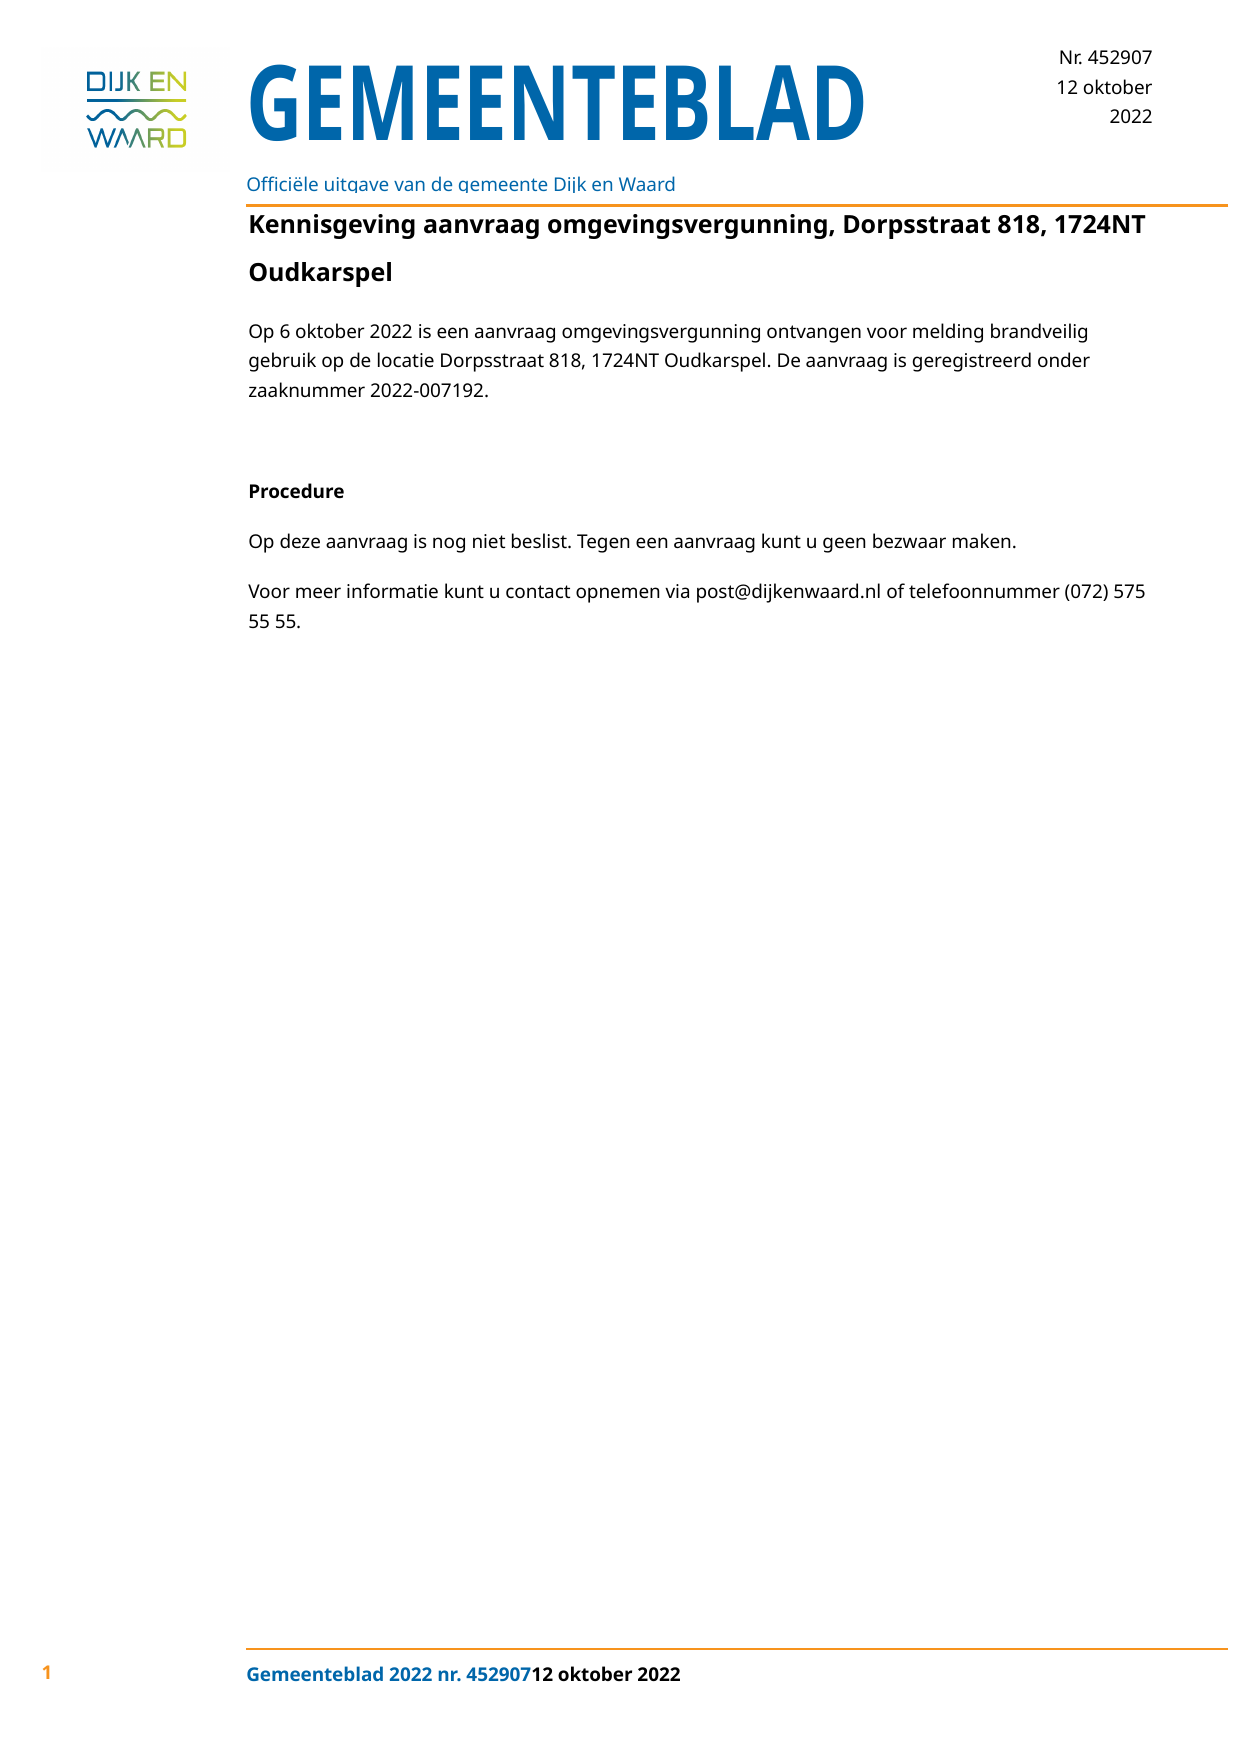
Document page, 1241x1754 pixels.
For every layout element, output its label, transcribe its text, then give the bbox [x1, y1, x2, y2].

picture [41, 47, 231, 172]
text Voor meer informatie kunt u contact opnemen via post@dijkenwaard.nl of telefoonnummer (072) 575 55 55. [248, 579, 1152, 634]
text Kennisgeving aanvraag omgevingsvergunning, Dorpsstraat 818, 1724NT Oudkarspel [248, 207, 1152, 288]
text Op 6 oktober 2022 is een aanvraag omgevingsvergunning ontvangen voor melding brandveilig gebruik op de locatie Dorpsstraat 818, 1724NT Oudkarspel. De aanvraag is geregistreerd onder zaaknummer 2022-007192. [248, 318, 1152, 403]
text Procedure [248, 478, 1152, 504]
text Op deze aanvraag is nog niet beslist. Tegen een aanvraag kunt u geen bezwaar maken. [248, 528, 1152, 554]
